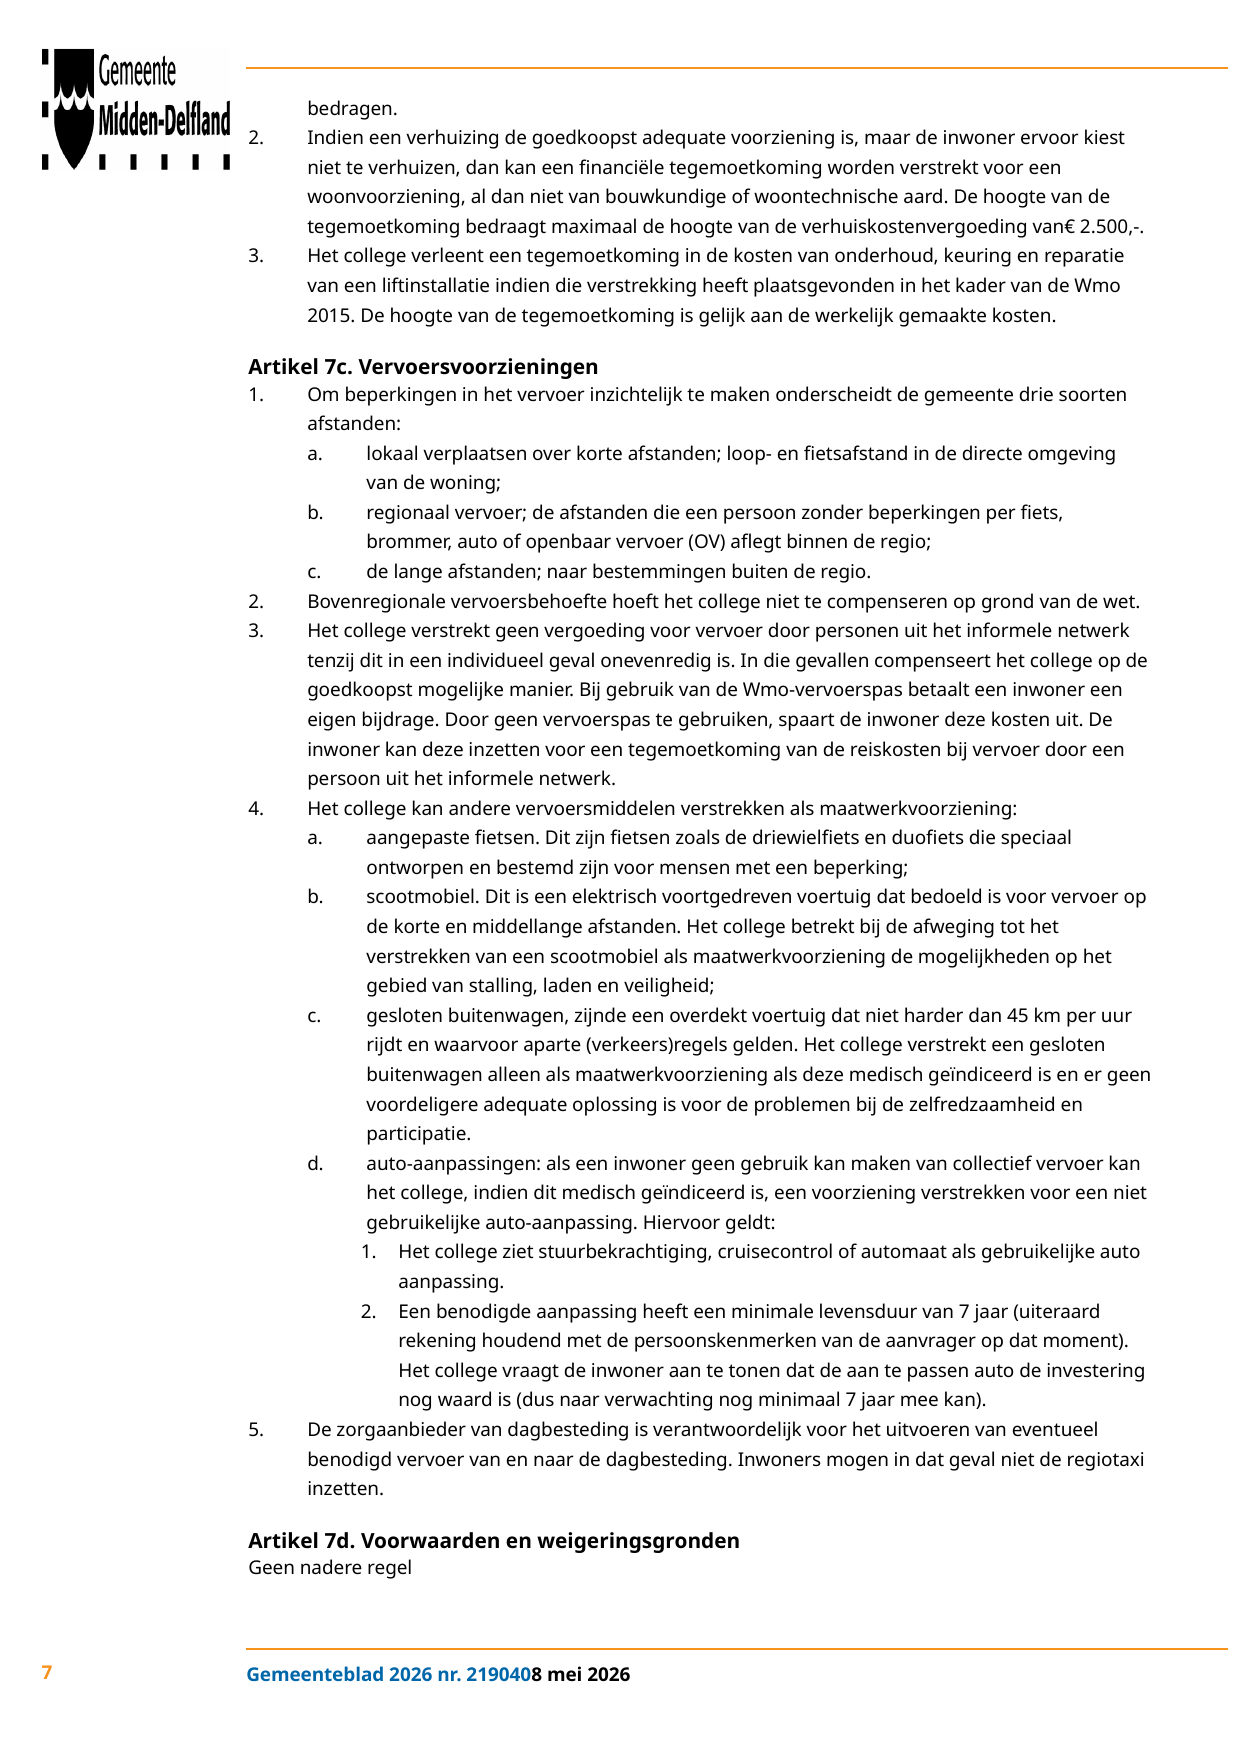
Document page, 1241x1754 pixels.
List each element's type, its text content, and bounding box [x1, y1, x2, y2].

list Het college verleent een tegemoetkoming in de kosten van onderhoud, keuring en reparatie van een liftinstallatie indien die verstrekking heeft plaatsgevonden in het kader van de Wmo 2015. De hoogte van de tegemoetkoming is gelijk aan de werkelijk gemaakte kosten. [248, 243, 1152, 328]
list lokaal verplaatsen over korte afstanden; loop- en fietsafstand in de directe omgeving van de woning; [307, 440, 1152, 495]
list Een benodigde aanpassing heeft een minimale levensduur van 7 jaar (uiteraard rekening houdend met de persoonskenmerken van de aanvrager op dat moment). Het college vraagt de inwoner aan te tonen dat de aan te passen auto de investering nog waard is (dus naar verwachting nog minimaal 7 jaar mee kan). [361, 1298, 1152, 1412]
list Indien een verhuizing de goedkoopst adequate voorziening is, maar de inwoner ervoor kiest niet te verhuizen, dan kan een financiële tegemoetkoming worden verstrekt voor een woonvoorziening, al dan niet van bouwkundige of woontechnische aard. De hoogte van de tegemoetkoming bedraagt maximaal de hoogte van de verhuiskostenvergoeding van€ 2.500,-. [248, 124, 1152, 239]
list de lange afstanden; naar bestemmingen buiten de regio. [307, 558, 1152, 584]
list Om beperkingen in het vervoer inzichtelijk te maken onderscheidt de gemeente drie soorten afstanden: [248, 381, 1152, 436]
list Het college verstrekt geen vergoeding voor vervoer door personen uit het informele netwerk tenzij dit in een individueel geval onevenredig is. In die gevallen compenseert het college op de goedkoopst mogelijke manier. Bij gebruik van de Wmo-vervoerspas betaalt een inwoner een eigen bijdrage. Door geen vervoerspas te gebruiken, spaart de inwoner deze kosten uit. De inwoner kan deze inzetten voor een tegemoetkoming van de reiskosten bij vervoer door een persoon uit het informele netwerk. [248, 617, 1152, 791]
list auto-aanpassingen: als een inwoner geen gebruik kan maken van collectief vervoer kan het college, indien dit medisch geïndiceerd is, een voorziening verstrekken voor een niet gebruikelijke auto-aanpassing. Hiervoor geldt: [307, 1150, 1152, 1235]
text Geen nadere regel [248, 1554, 1152, 1580]
list aangepaste fietsen. Dit zijn fietsen zoals de driewielfiets en duofiets die speciaal ontworpen en bestemd zijn voor mensen met een beperking; [307, 824, 1152, 880]
list regionaal vervoer; de afstanden die een persoon zonder beperkingen per fiets, brommer, auto of openbaar vervoer (OV) aflegt binnen de regio; [307, 499, 1152, 554]
list De zorgaanbieder van dagbesteding is verantwoordelijk voor het uitvoeren van eventueel benodigd vervoer van en naar de dagbesteding. Inwoners mogen in dat geval niet de regiotaxi inzetten. [248, 1416, 1152, 1501]
list scootmobiel. Dit is een elektrisch voortgedreven voertuig dat bedoeld is voor vervoer op de korte en middellange afstanden. Het college betrekt bij de afweging tot het verstrekken van een scootmobiel als maatwerkvoorziening de mogelijkheden op het gebied van stalling, laden en veiligheid; [307, 884, 1152, 998]
list Bovenregionale vervoersbehoefte hoeft het college niet te compenseren op grond van de wet. [248, 588, 1152, 613]
list Het college kan andere vervoersmiddelen verstrekken als maatwerkvoorziening: [248, 795, 1152, 821]
text Artikel 7d. Voorwaarden en weigeringsgronden [248, 1526, 1152, 1554]
list bedragen. [248, 95, 1152, 121]
list Het college ziet stuurbekrachtiging, cruisecontrol of automaat als gebruikelijke auto aanpassing. [361, 1239, 1152, 1294]
text Artikel 7c. Vervoersvoorzieningen [248, 352, 1152, 381]
list gesloten buitenwagen, zijnde een overdekt voertuig dat niet harder dan 45 km per uur rijdt en waarvoor aparte (verkeers)regels gelden. Het college verstrekt een gesloten buitenwagen alleen als maatwerkvoorziening als deze medisch geïndiceerd is en er geen voordeligere adequate oplossing is voor de problemen bij de zelfredzaamheid en participatie. [307, 1002, 1152, 1146]
picture [41, 47, 231, 172]
